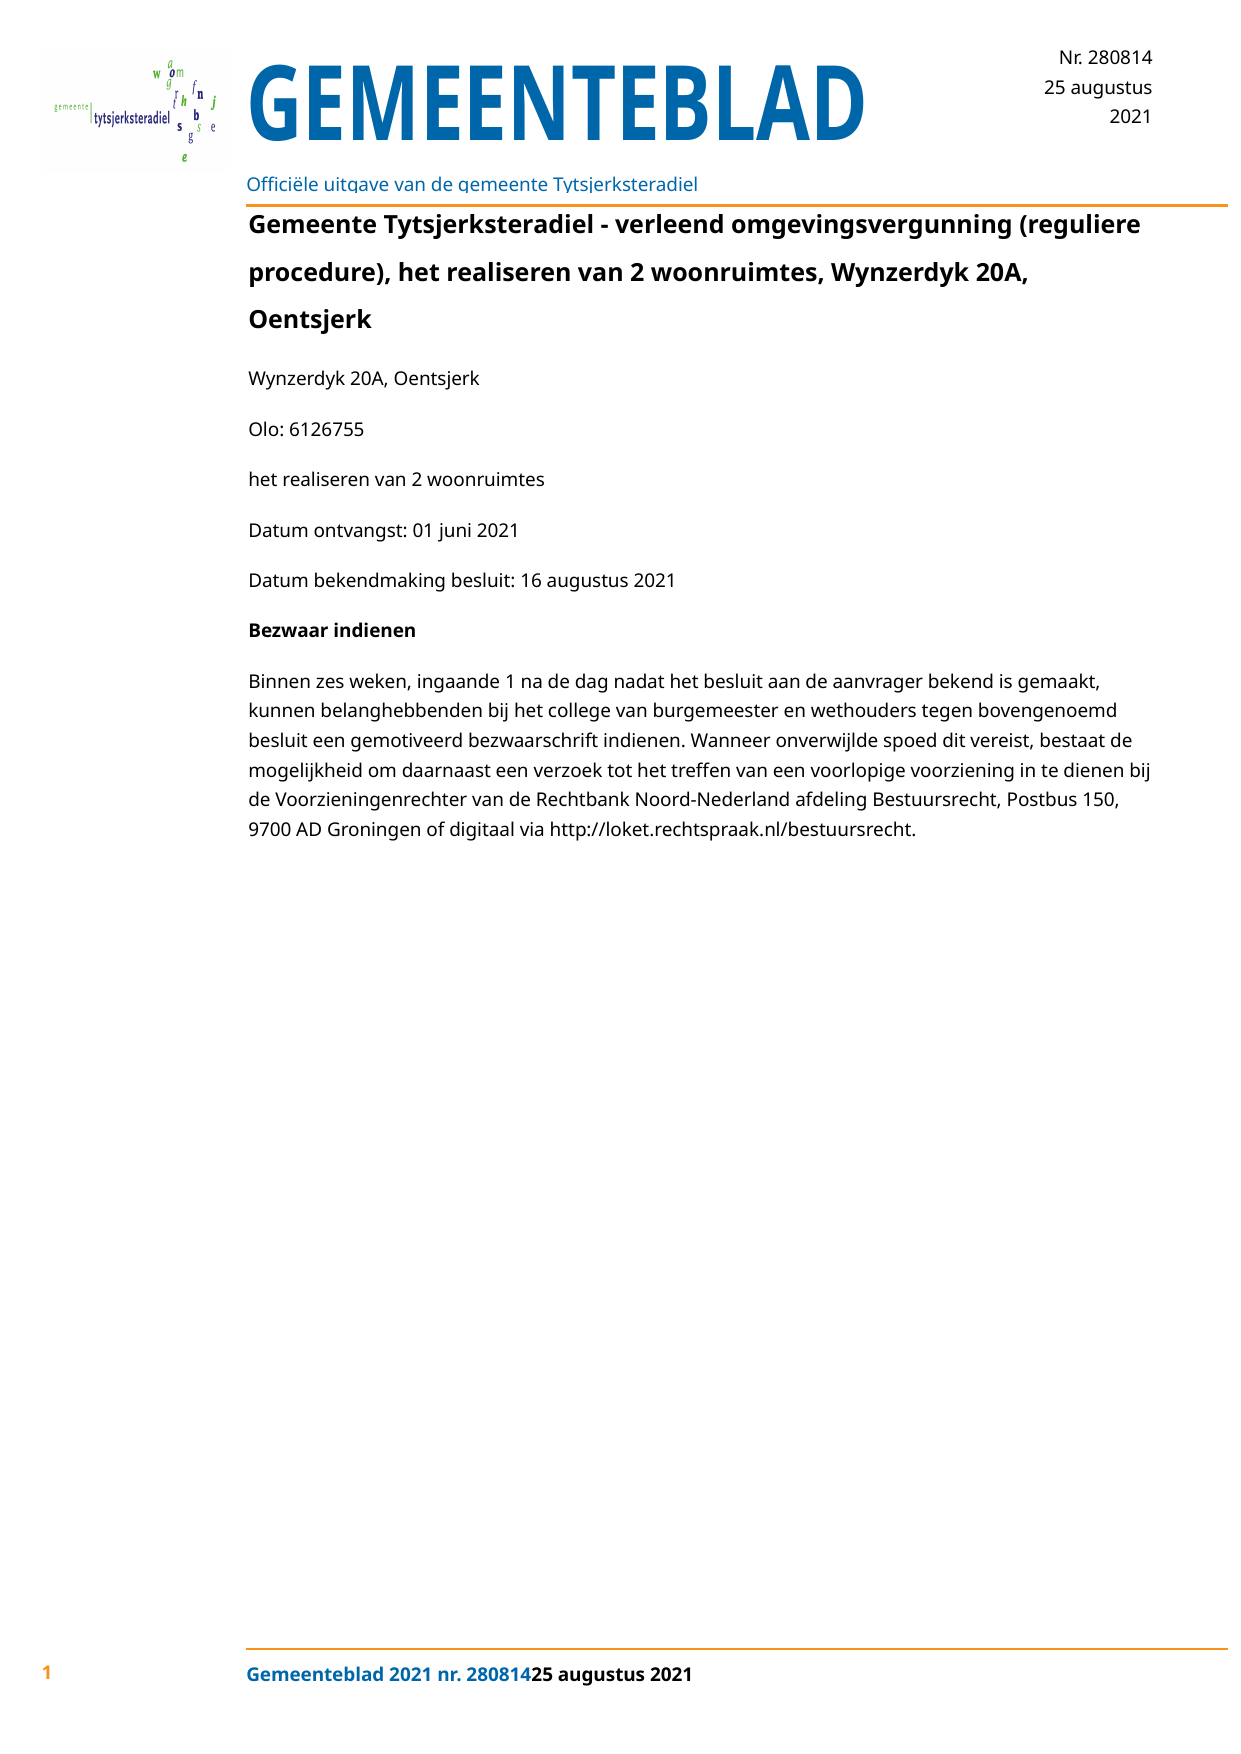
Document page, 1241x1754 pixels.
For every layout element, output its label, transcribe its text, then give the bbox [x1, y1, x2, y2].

text Binnen zes weken, ingaande 1 na de dag nadat het besluit aan de aanvrager bekend is gemaakt, kunnen belanghebbenden bij het college van burgemeester en wethouders tegen bovengenoemd besluit een gemotiveerd bezwaarschrift indienen. Wanneer onverwijlde spoed dit vereist, bestaat de mogelijkheid om daarnaast een verzoek tot het treffen van een voorlopige voorziening in te dienen bij de Voorzieningenrechter van de Rechtbank Noord-Nederland afdeling Bestuursrecht, Postbus 150, 9700 AD Groningen of digitaal via http://loket.rechtspraak.nl/bestuursrecht. [248, 668, 1152, 842]
text Wynzerdyk 20A, Oentsjerk [248, 366, 1152, 391]
text Gemeente Tytsjerksteradiel - verleend omgevingsvergunning (reguliere procedure), het realiseren van 2 woonruimtes, Wynzerdyk 20A, Oentsjerk [248, 207, 1152, 336]
text het realiseren van 2 woonruimtes [248, 466, 1152, 492]
text Datum ontvangst: 01 juni 2021 [248, 517, 1152, 542]
text Datum bekendmaking besluit: 16 augustus 2021 [248, 567, 1152, 593]
text Bezwaar indienen [248, 618, 1152, 643]
picture [41, 47, 231, 172]
text Olo: 6126755 [248, 416, 1152, 442]
